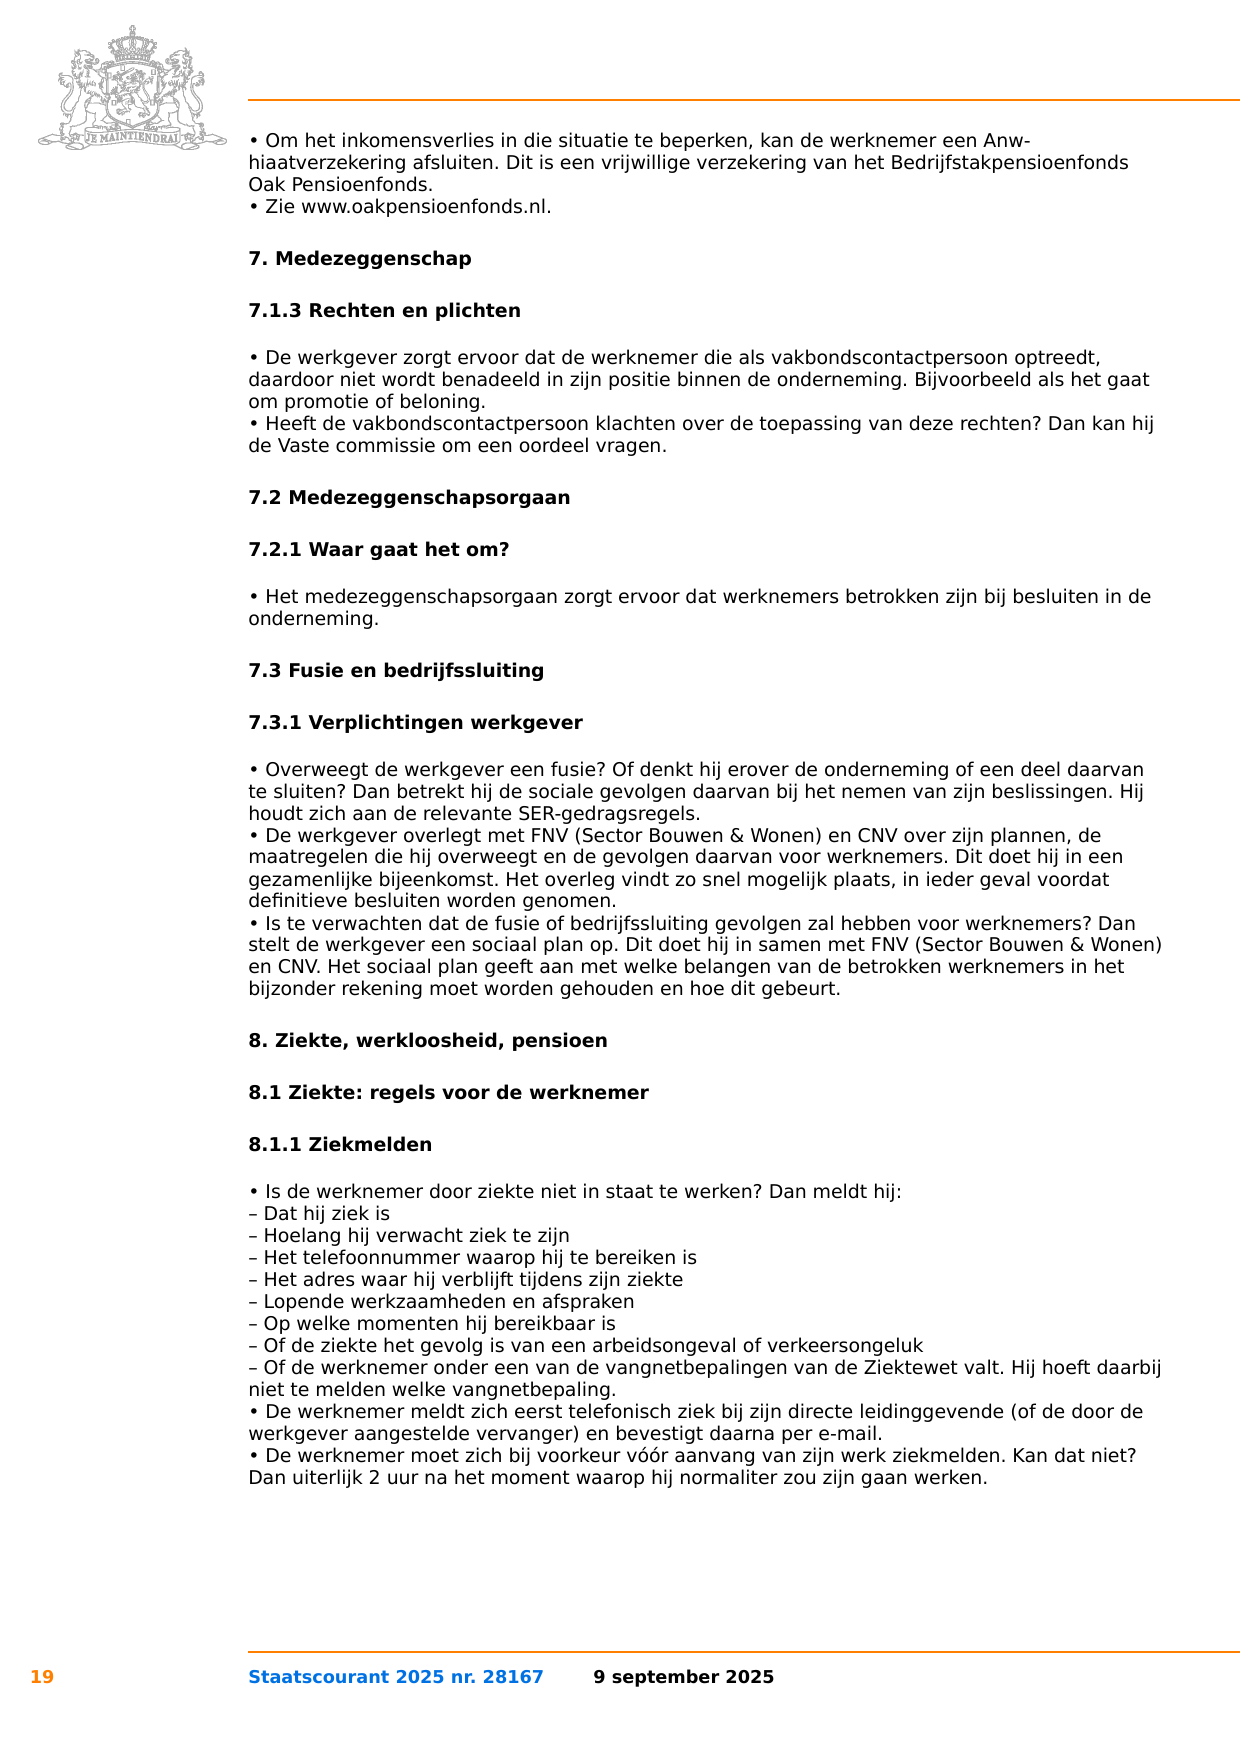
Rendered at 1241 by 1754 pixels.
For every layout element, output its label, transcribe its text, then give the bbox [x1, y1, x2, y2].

text – Of de werknemer onder een van de vangnetbepalingen van de Ziektewet valt. Hij hoeft daarbij niet te melden welke vangnetbepaling. [248, 1357, 1163, 1401]
text – Of de ziekte het gevolg is van een arbeidsongeval of verkeersongeluk [248, 1335, 1163, 1357]
subtitle 7. Medezeggenschap [248, 248, 1163, 270]
subtitle 7.3 Fusie en bedrijfssluiting [248, 659, 1163, 682]
text – Het telefoonnummer waarop hij te bereiken is [248, 1247, 1163, 1269]
text • De werkgever zorgt ervoor dat de werknemer die als vakbondscontactpersoon optreedt, daardoor niet wordt benadeeld in zijn positie binnen de onderneming. Bijvoorbeeld als het gaat om promotie of beloning. [248, 347, 1163, 413]
text • De werknemer meldt zich eerst telefonisch ziek bij zijn directe leidinggevende (of de door de werkgever aangestelde vervanger) en bevestigt daarna per e-mail. [248, 1401, 1163, 1445]
text – Hoelang hij verwacht ziek te zijn [248, 1225, 1163, 1247]
text • De werkgever overlegt met FNV (Sector Bouwen & Wonen) en CNV over zijn plannen, de maatregelen die hij overweegt en de gevolgen daarvan voor werknemers. Dit doet hij in een gezamenlijke bijeenkomst. Het overleg vindt zo snel mogelijk plaats, in ieder geval voordat definitieve besluiten worden genomen. [248, 824, 1163, 912]
subtitle 8.1.1 Ziekmelden [248, 1134, 1163, 1156]
text – Dat hij ziek is [248, 1203, 1163, 1225]
subtitle 7.3.1 Verplichtingen werkgever [248, 712, 1163, 733]
subtitle 7.1.3 Rechten en plichten [248, 300, 1163, 322]
text • De werknemer moet zich bij voorkeur vóór aanvang van zijn werk ziekmelden. Kan dat niet? Dan uiterlijk 2 uur na het moment waarop hij normaliter zou zijn gaan werken. [248, 1445, 1163, 1489]
subtitle 8.1 Ziekte: regels voor de werknemer [248, 1082, 1163, 1104]
text – Op welke momenten hij bereikbaar is [248, 1313, 1163, 1335]
subtitle 7.2.1 Waar gaat het om? [248, 539, 1163, 561]
text – Lopende werkzaamheden en afspraken [248, 1291, 1163, 1313]
text • Het medezeggenschapsorgaan zorgt ervoor dat werknemers betrokken zijn bij besluiten in de onderneming. [248, 586, 1163, 629]
text • Heeft de vakbondscontactpersoon klachten over de toepassing van deze rechten? Dan kan hij de Vaste commissie om een oordeel vragen. [248, 413, 1163, 457]
text • Is de werknemer door ziekte niet in staat te werken? Dan meldt hij: [248, 1181, 1163, 1203]
text • Zie www.oakpensioenfonds.nl. [248, 196, 1163, 218]
text • Overweegt de werkgever een fusie? Of denkt hij erover de onderneming of een deel daarvan te sluiten? Dan betrekt hij de sociale gevolgen daarvan bij het nemen van zijn beslissingen. Hij houdt zich aan de relevante SER-gedragsregels. [248, 758, 1163, 824]
picture [38, 25, 227, 150]
subtitle 8. Ziekte, werkloosheid, pensioen [248, 1030, 1163, 1052]
text • Is te verwachten dat de fusie of bedrijfssluiting gevolgen zal hebben voor werknemers? Dan stelt de werkgever een sociaal plan op. Dit doet hij in samen met FNV (Sector Bouwen & Wonen) en CNV. Het sociaal plan geeft aan met welke belangen van de betrokken werknemers in het bijzonder rekening moet worden gehouden en hoe dit gebeurt. [248, 912, 1163, 1000]
subtitle 7.2 Medezeggenschapsorgaan [248, 487, 1163, 509]
text • Om het inkomensverlies in die situatie te beperken, kan de werknemer een Anw-hiaatverzekering afsluiten. Dit is een vrijwillige verzekering van het Bedrijfstakpensioenfonds Oak Pensioenfonds. [248, 130, 1163, 196]
text – Het adres waar hij verblijft tijdens zijn ziekte [248, 1269, 1163, 1291]
